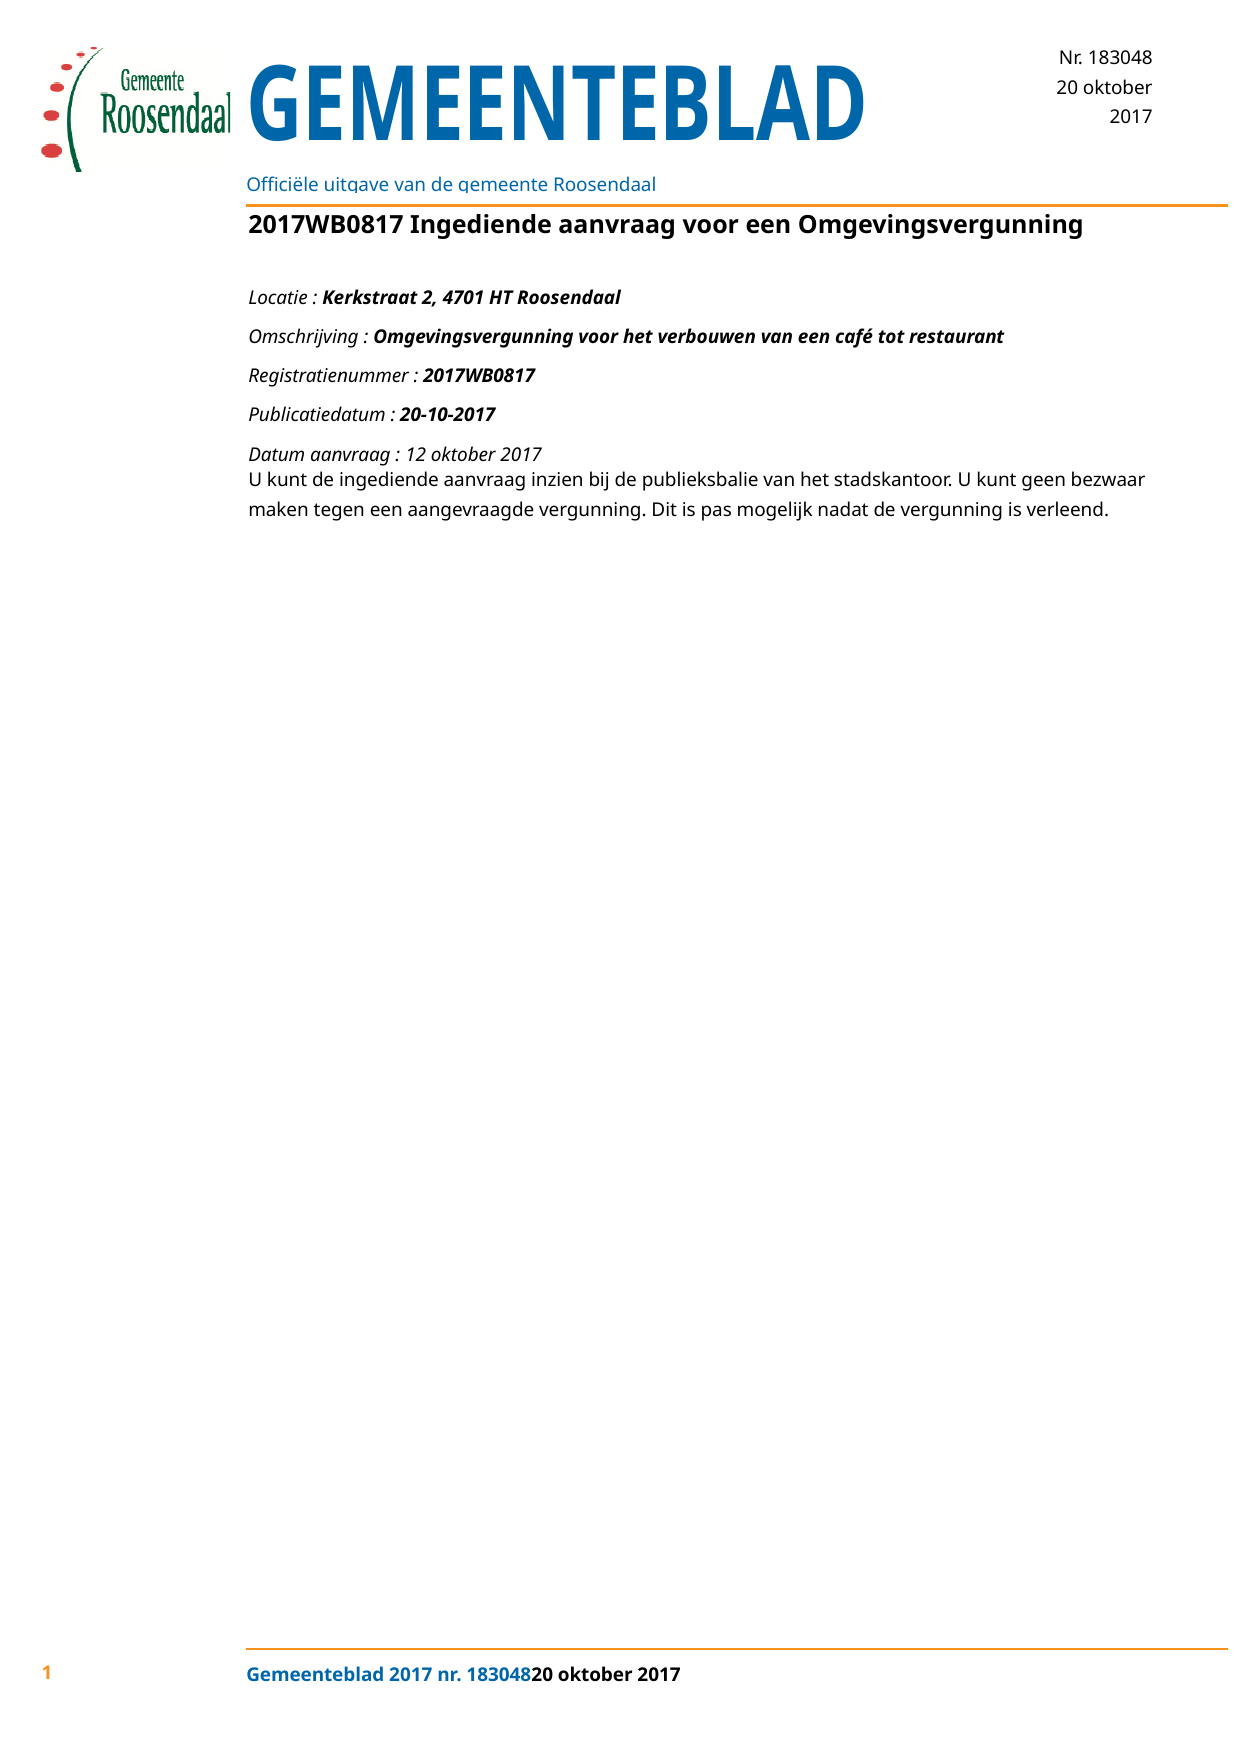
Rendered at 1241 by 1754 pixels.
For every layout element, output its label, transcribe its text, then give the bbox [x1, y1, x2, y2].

text Locatie : Kerkstraat 2, 4701 HT Roosendaal [248, 284, 1152, 309]
text Registratienummer : 2017WB0817 [248, 362, 1152, 388]
picture [41, 47, 231, 172]
text Publicatiedatum : 20-10-2017 [248, 402, 1152, 427]
text Omschrijving : Omgevingsvergunning voor het verbouwen van een café tot restaurant [248, 323, 1152, 349]
text U kunt de ingediende aanvraag inzien bij de publieksbalie van het stadskantoor. U kunt geen bezwaar maken tegen een aangevraagde vergunning. Dit is pas mogelijk nadat de vergunning is verleend. [248, 467, 1152, 522]
text 2017WB0817 Ingediende aanvraag voor een Omgevingsvergunning [248, 207, 1152, 241]
text Datum aanvraag : 12 oktober 2017 [248, 441, 1152, 467]
